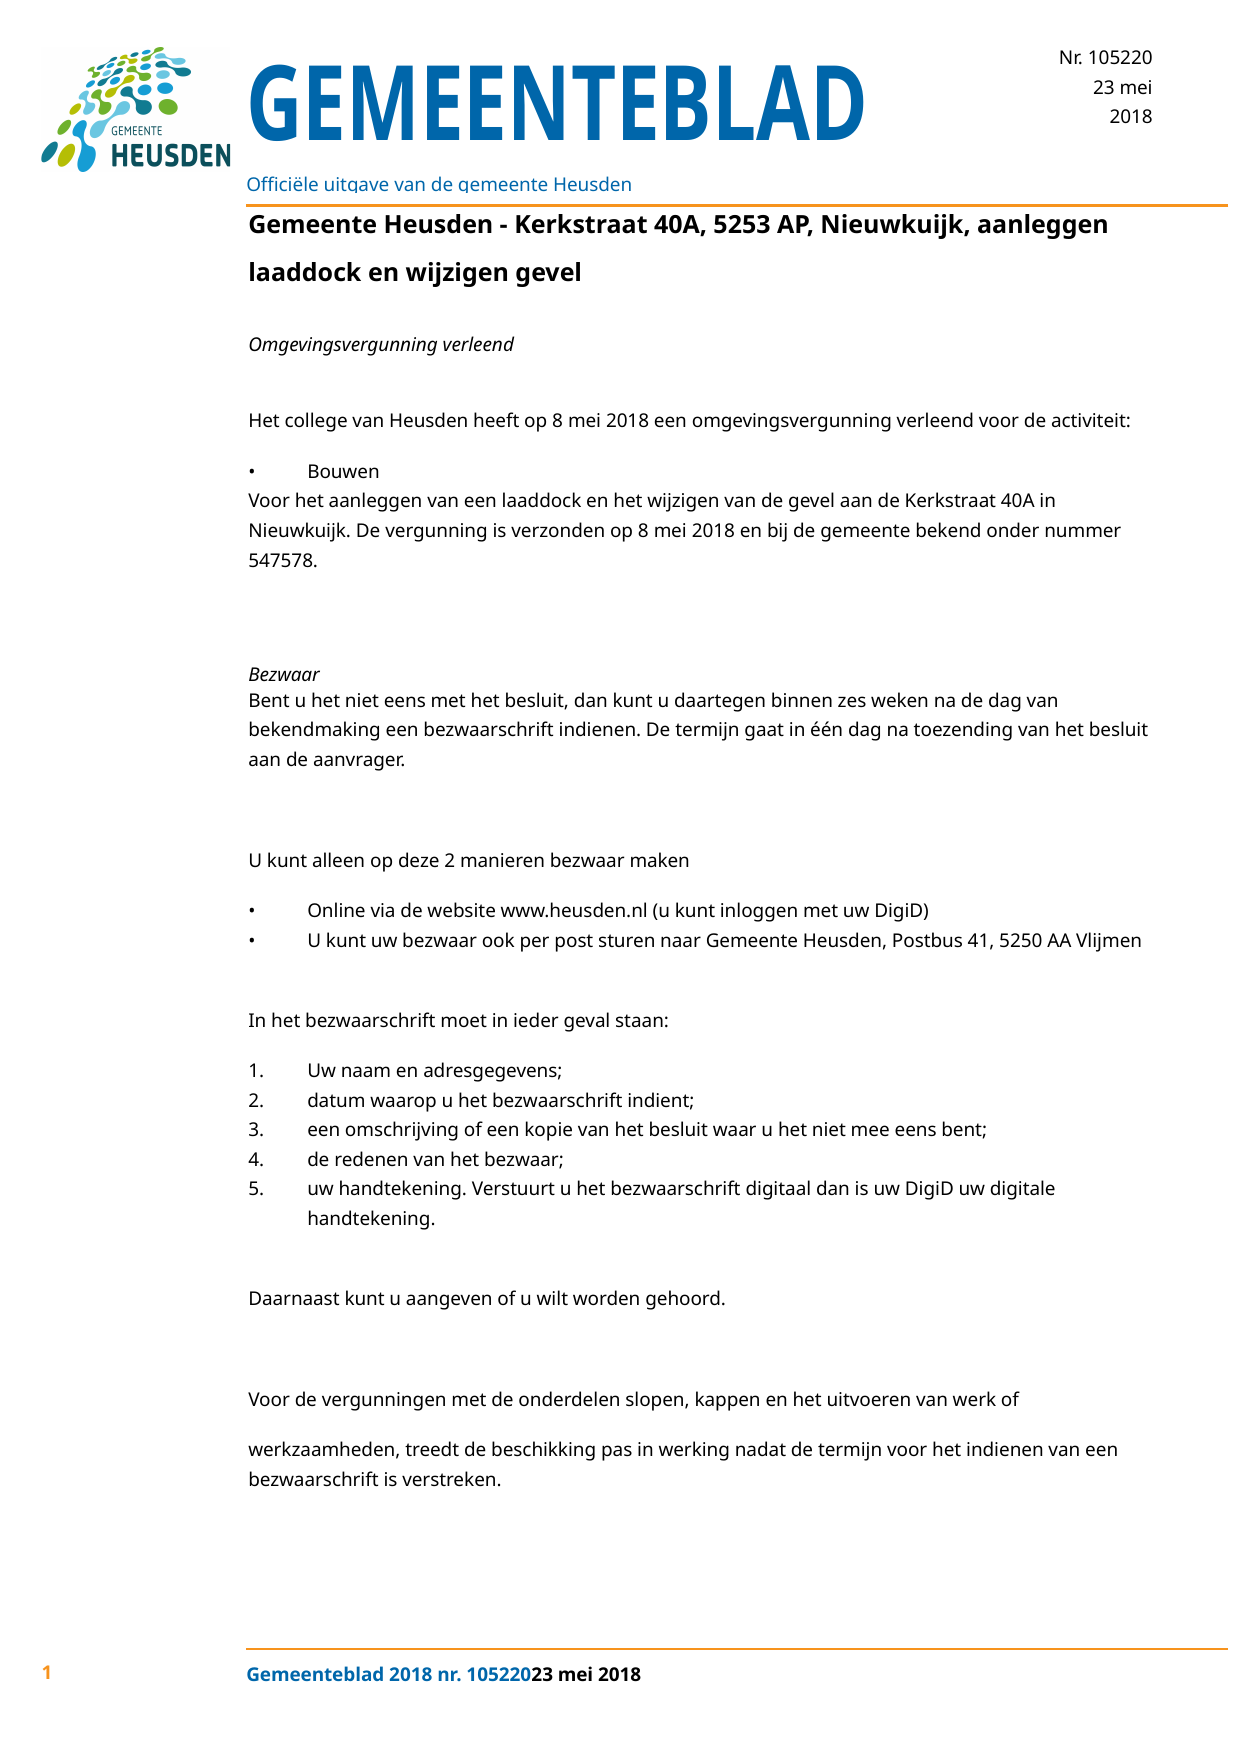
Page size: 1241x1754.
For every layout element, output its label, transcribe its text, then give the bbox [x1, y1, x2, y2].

list Uw naam en adresgegevens; [248, 1057, 1152, 1083]
text In het bezwaarschrift moet in ieder geval staan: [248, 1007, 1152, 1033]
text Voor de vergunningen met de onderdelen slopen, kappen en het uitvoeren van werk of [248, 1386, 1152, 1412]
list uw handtekening. Verstuurt u het bezwaarschrift digitaal dan is uw DigiD uw digitale handtekening. [248, 1176, 1152, 1231]
text werkzaamheden, treedt de beschikking pas in werking nadat de termijn voor het indienen van een bezwaarschrift is verstreken. [248, 1436, 1152, 1492]
text U kunt alleen op deze 2 manieren bezwaar maken [248, 847, 1152, 873]
list Bouwen [248, 458, 1152, 484]
text Omgevingsvergunning verleend [248, 331, 1152, 357]
text Bezwaar [248, 661, 1152, 687]
list datum waarop u het bezwaarschrift indient; [248, 1087, 1152, 1113]
text Gemeente Heusden - Kerkstraat 40A, 5253 AP, Nieuwkuijk, aanleggen laaddock en wijzigen gevel [248, 207, 1152, 288]
text Voor het aanleggen van een laaddock en het wijzigen van de gevel aan de Kerkstraat 40A in Nieuwkuijk. De vergunning is verzonden op 8 mei 2018 en bij de gemeente bekend onder nummer 547578. [248, 488, 1152, 572]
list Online via de website www.heusden.nl (u kunt inloggen met uw DigiD) [248, 897, 1152, 923]
text Daarnaast kunt u aangeven of u wilt worden gehoord. [248, 1285, 1152, 1311]
picture [41, 47, 231, 172]
text Het college van Heusden heeft op 8 mei 2018 een omgevingsvergunning verleend voor de activiteit: [248, 408, 1152, 433]
list U kunt uw bezwaar ook per post sturen naar Gemeente Heusden, Postbus 41, 5250 AA Vlijmen [248, 927, 1152, 953]
list de redenen van het bezwaar; [248, 1146, 1152, 1172]
text Bent u het niet eens met het besluit, dan kunt u daartegen binnen zes weken na de dag van bekendmaking een bezwaarschrift indienen. De termijn gaat in één dag na toezending van het besluit aan de aanvrager. [248, 687, 1152, 772]
list een omschrijving of een kopie van het besluit waar u het niet mee eens bent; [248, 1116, 1152, 1142]
